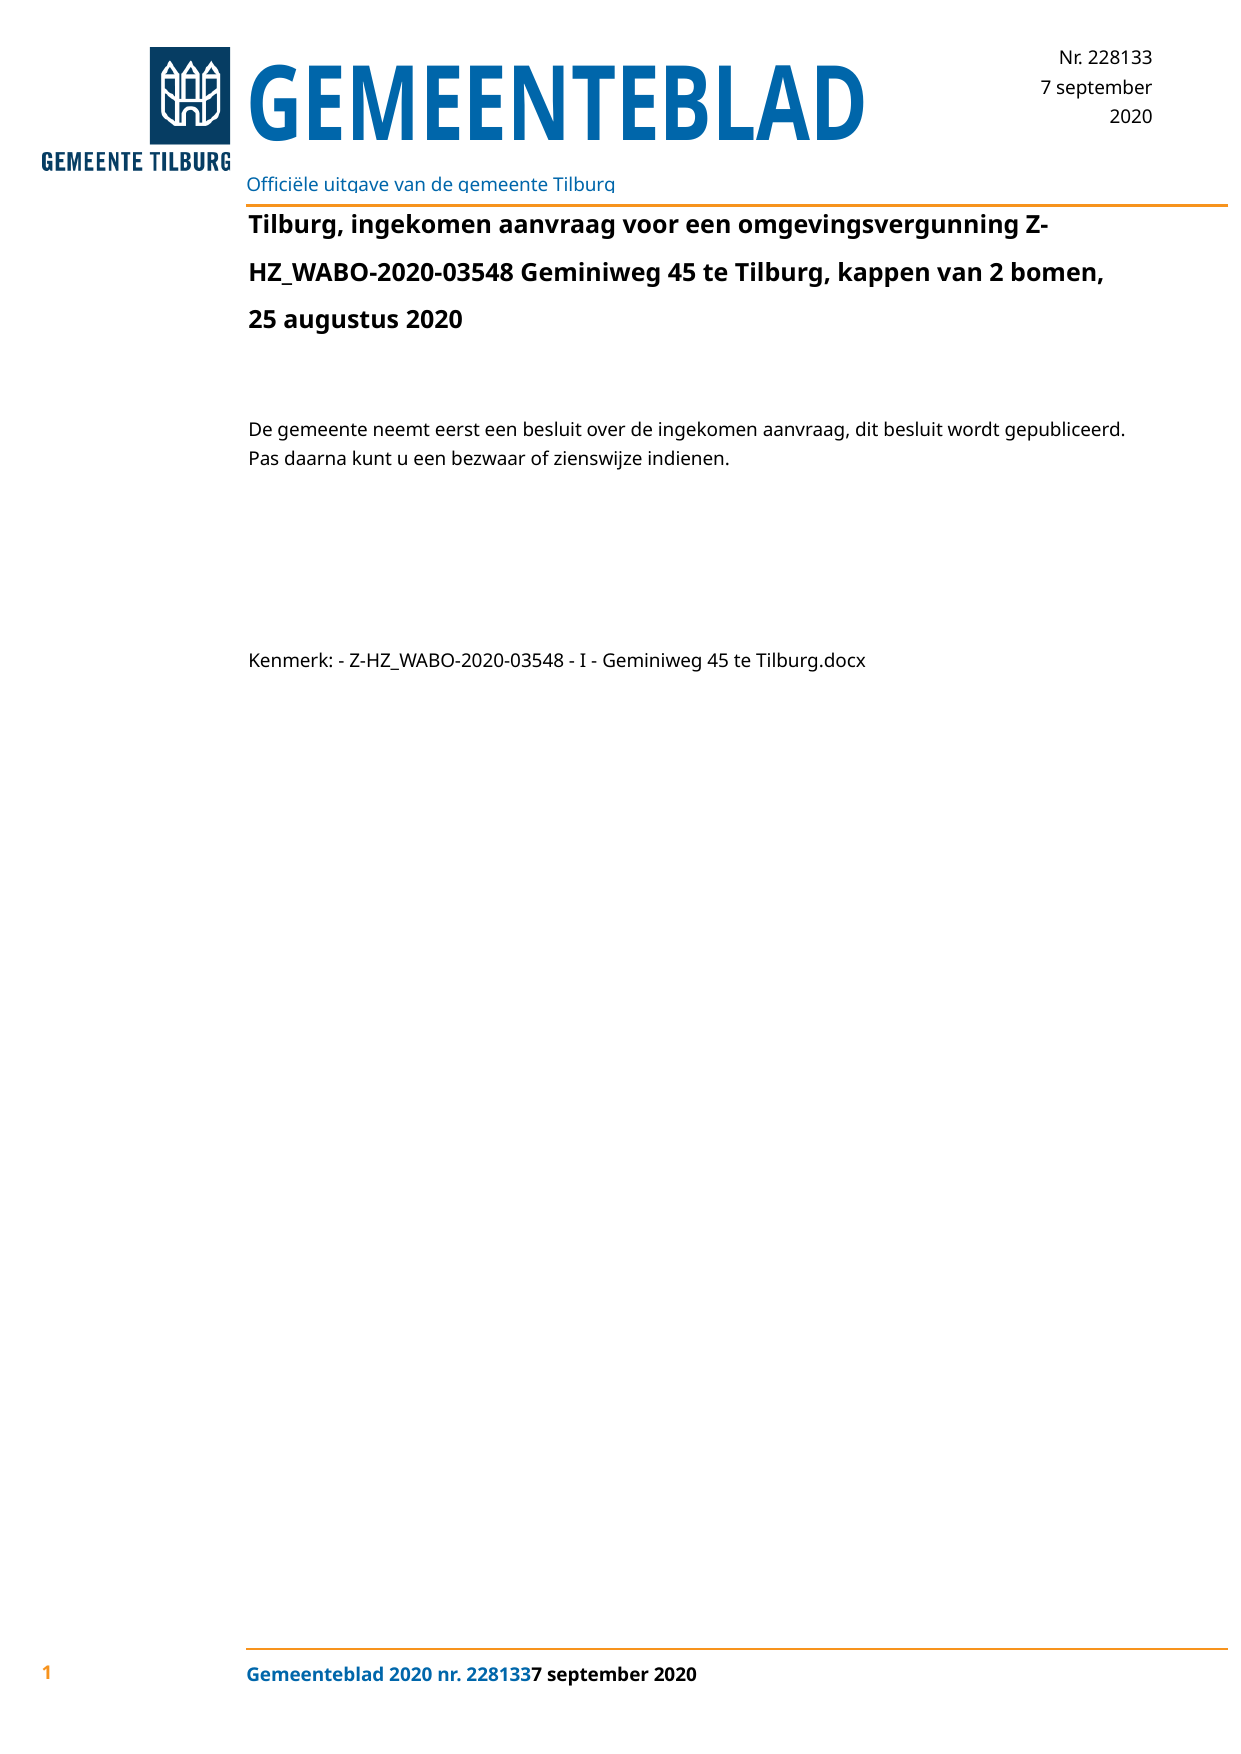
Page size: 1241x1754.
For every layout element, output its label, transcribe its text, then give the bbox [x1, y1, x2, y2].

text Tilburg, ingekomen aanvraag voor een omgevingsvergunning Z-HZ_WABO-2020-03548 Geminiweg 45 te Tilburg, kappen van 2 bomen, 25 augustus 2020 [248, 207, 1152, 336]
text De gemeente neemt eerst een besluit over de ingekomen aanvraag, dit besluit wordt gepubliceerd. Pas daarna kunt u een bezwaar of zienswijze indienen. [248, 416, 1152, 471]
text Kenmerk: - Z-HZ_WABO-2020-03548 - I - Geminiweg 45 te Tilburg.docx [248, 647, 1152, 673]
picture [41, 47, 231, 172]
